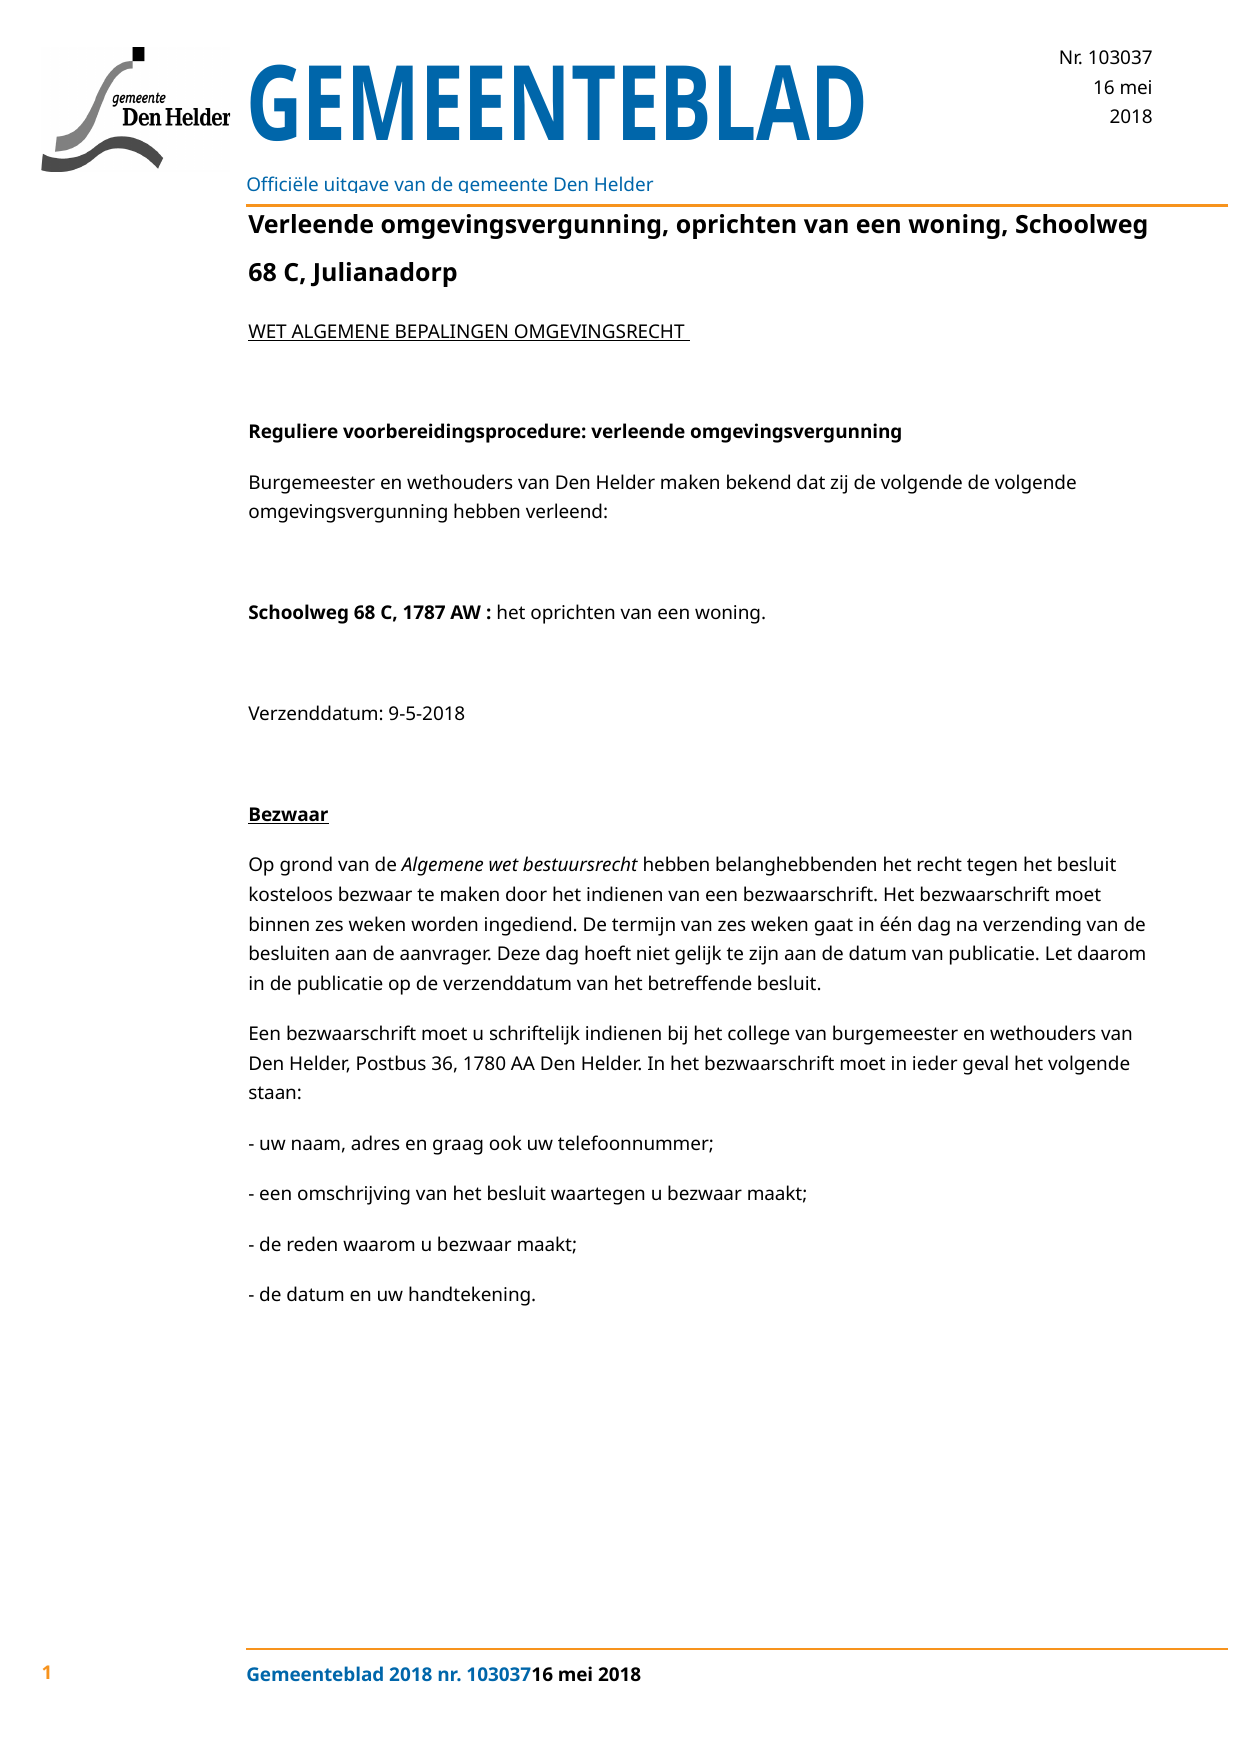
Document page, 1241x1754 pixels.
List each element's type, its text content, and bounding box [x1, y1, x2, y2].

text Burgemeester en wethouders van Den Helder maken bekend dat zij de volgende de volgende omgevingsvergunning hebben verleend: [248, 469, 1152, 524]
text Bezwaar [248, 801, 1152, 827]
text Verzenddatum: 9-5-2018 [248, 700, 1152, 726]
text - uw naam, adres en graag ook uw telefoonnummer; [248, 1130, 1152, 1156]
text Verleende omgevingsvergunning, oprichten van een woning, Schoolweg 68 C, Julianadorp [248, 207, 1152, 288]
text - de datum en uw handtekening. [248, 1281, 1152, 1307]
text WET ALGEMENE BEPALINGEN OMGEVINGSRECHT [248, 318, 1152, 344]
text Op grond van de Algemene wet bestuursrecht hebben belanghebbenden het recht tegen het besluit kosteloos bezwaar te maken door het indienen van een bezwaarschrift. Het bezwaarschrift moet binnen zes weken worden ingediend. De termijn van zes weken gaat in één dag na verzending van de besluiten aan de aanvrager. Deze dag hoeft niet gelijk te zijn aan de datum van publicatie. Let daarom in de publicatie op de verzenddatum van het betreffende besluit. [248, 852, 1152, 996]
text Een bezwaarschrift moet u schriftelijk indienen bij het college van burgemeester en wethouders van Den Helder, Postbus 36, 1780 AA Den Helder. In het bezwaarschrift moet in ieder geval het volgende staan: [248, 1020, 1152, 1105]
text - de reden waarom u bezwaar maakt; [248, 1231, 1152, 1257]
text Reguliere voorbereidingsprocedure: verleende omgevingsvergunning [248, 419, 1152, 444]
picture [41, 47, 231, 172]
text Schoolweg 68 C, 1787 AW : het oprichten van een woning. [248, 599, 1152, 625]
text - een omschrijving van het besluit waartegen u bezwaar maakt; [248, 1180, 1152, 1206]
